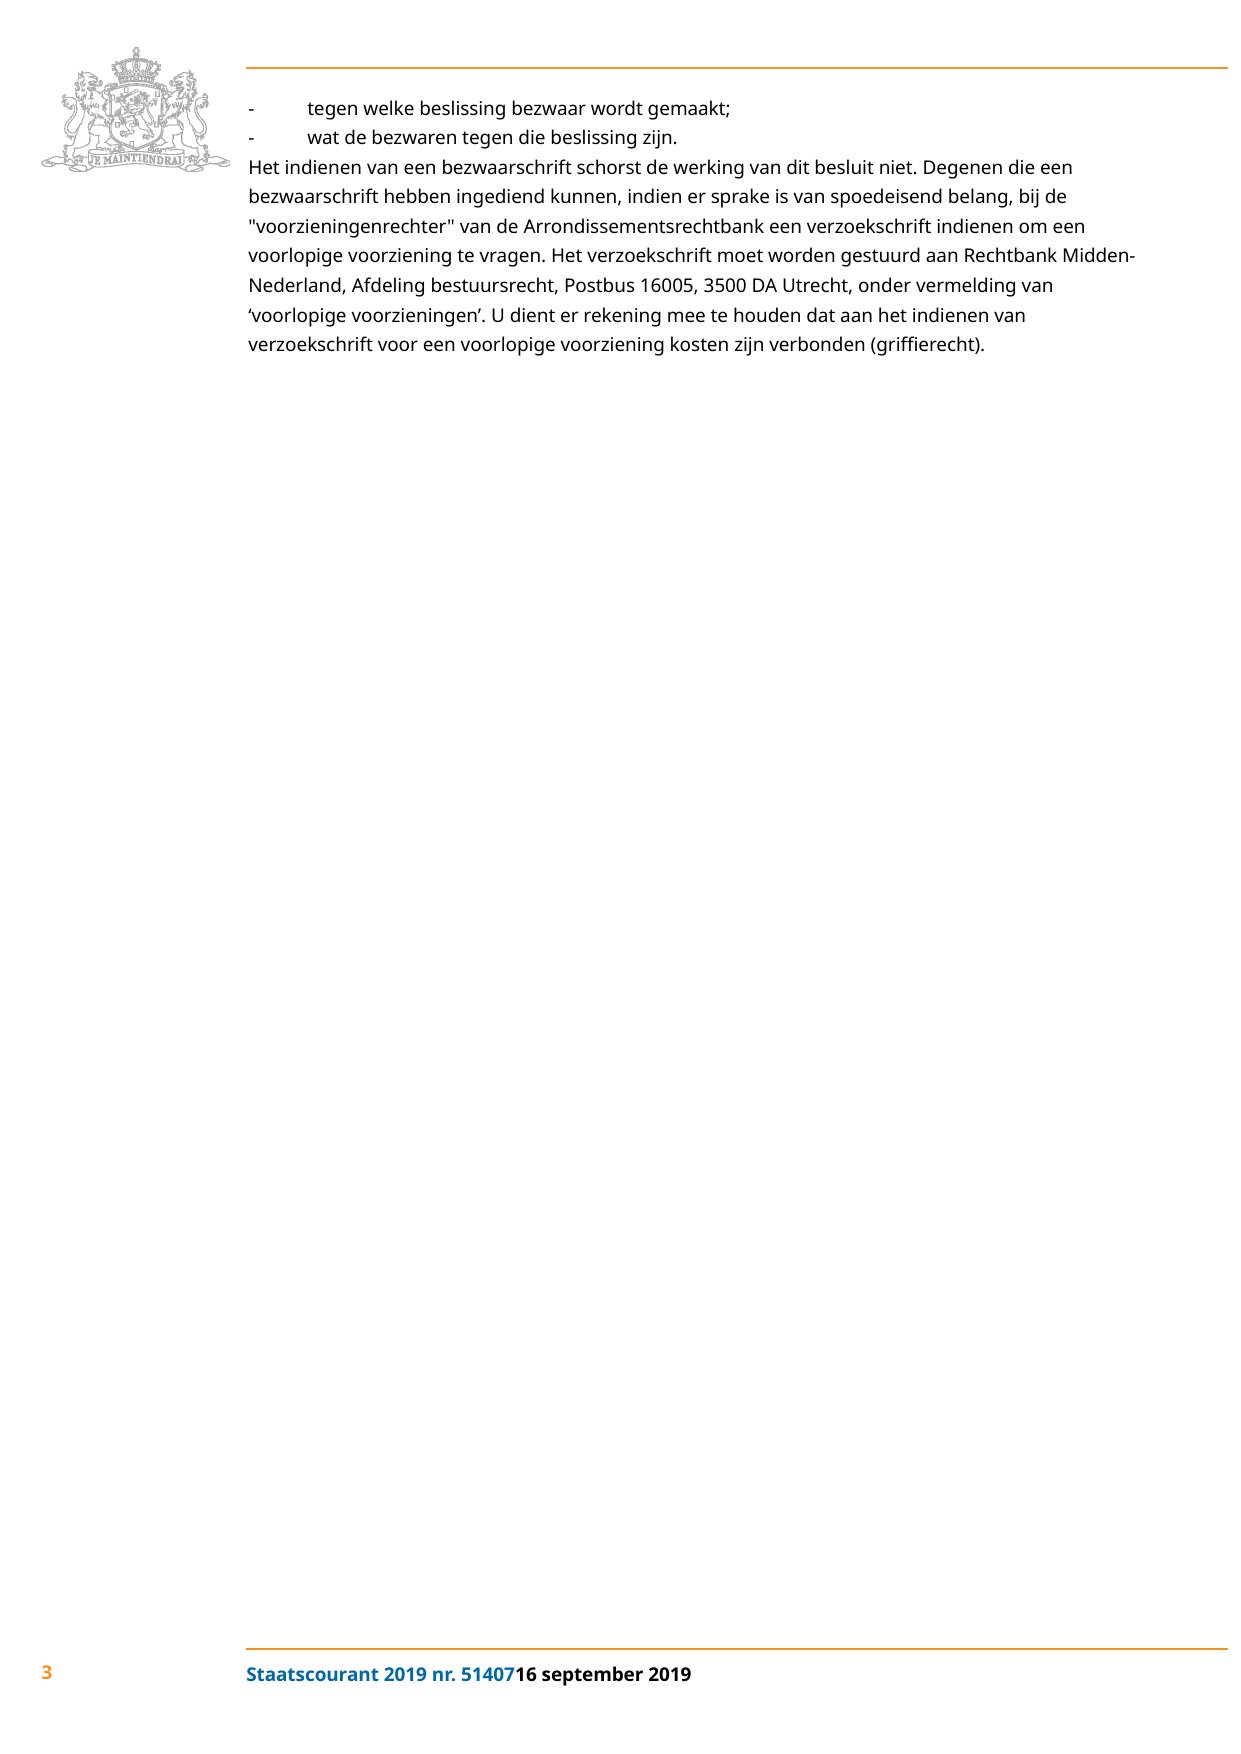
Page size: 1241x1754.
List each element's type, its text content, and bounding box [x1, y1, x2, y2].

picture [41, 47, 231, 172]
list wat de bezwaren tegen die beslissing zijn. [248, 124, 1152, 150]
text Het indienen van een bezwaarschrift schorst de werking van dit besluit niet. Degenen die een bezwaarschrift hebben ingediend kunnen, indien er sprake is van spoedeisend belang, bij de "voorzieningenrechter" van de Arrondissementsrechtbank een verzoekschrift indienen om een voorlopige voorziening te vragen. Het verzoekschrift moet worden gestuurd aan Rechtbank Midden-Nederland, Afdeling bestuursrecht, Postbus 16005, 3500 DA Utrecht, onder vermelding van ‘voorlopige voorzieningen’. U dient er rekening mee te houden dat aan het indienen van verzoekschrift voor een voorlopige voorziening kosten zijn verbonden (griffierecht). [248, 154, 1152, 357]
list tegen welke beslissing bezwaar wordt gemaakt; [248, 95, 1152, 121]
